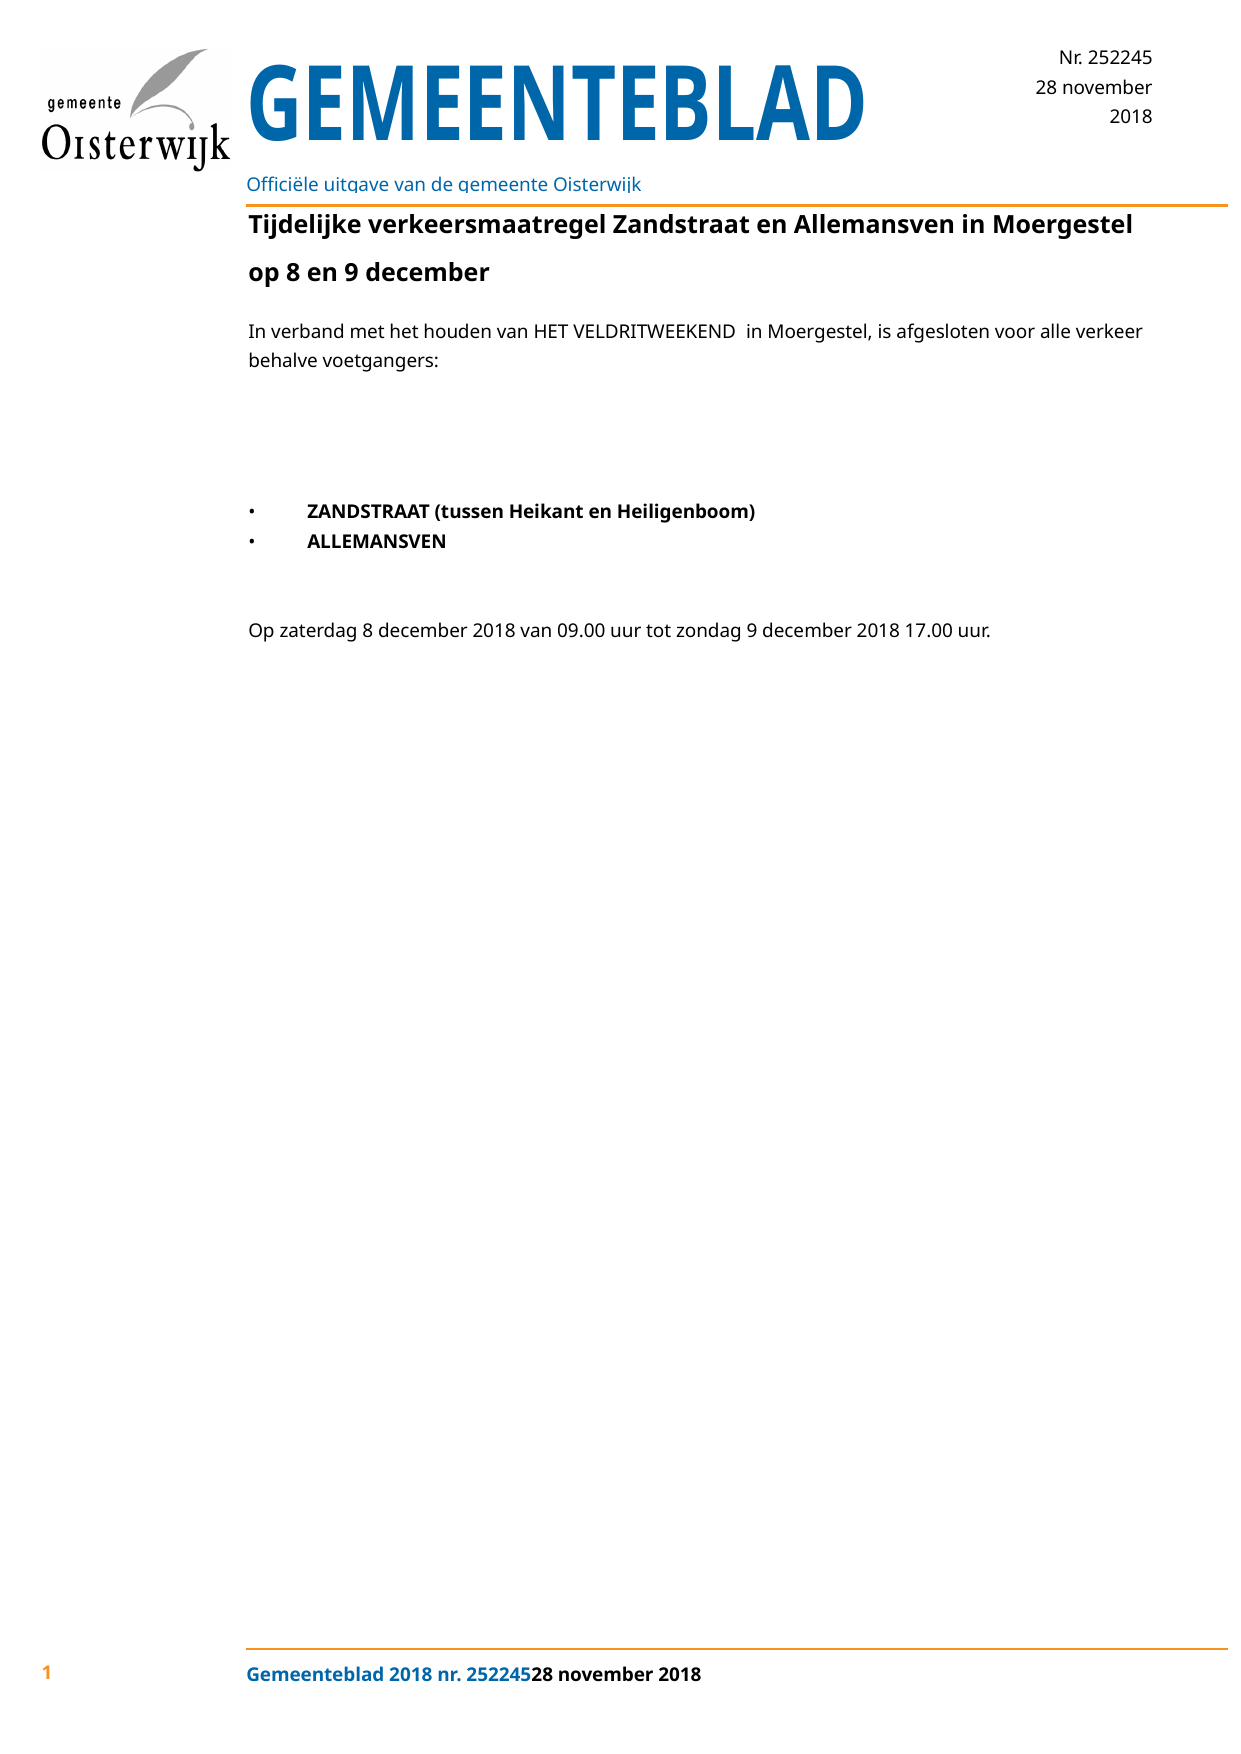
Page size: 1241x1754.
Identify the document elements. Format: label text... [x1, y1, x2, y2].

picture [41, 47, 231, 172]
text In verband met het houden van HET VELDRITWEEKEND in Moergestel, is afgesloten voor alle verkeer behalve voetgangers: [248, 318, 1152, 373]
text Op zaterdag 8 december 2018 van 09.00 uur tot zondag 9 december 2018 17.00 uur. [248, 617, 1152, 643]
text Tijdelijke verkeersmaatregel Zandstraat en Allemansven in Moergestel op 8 en 9 december [248, 207, 1152, 288]
list ALLEMANSVEN [248, 528, 1152, 554]
list ZANDSTRAAT (tussen Heikant en Heiligenboom) [248, 499, 1152, 524]
